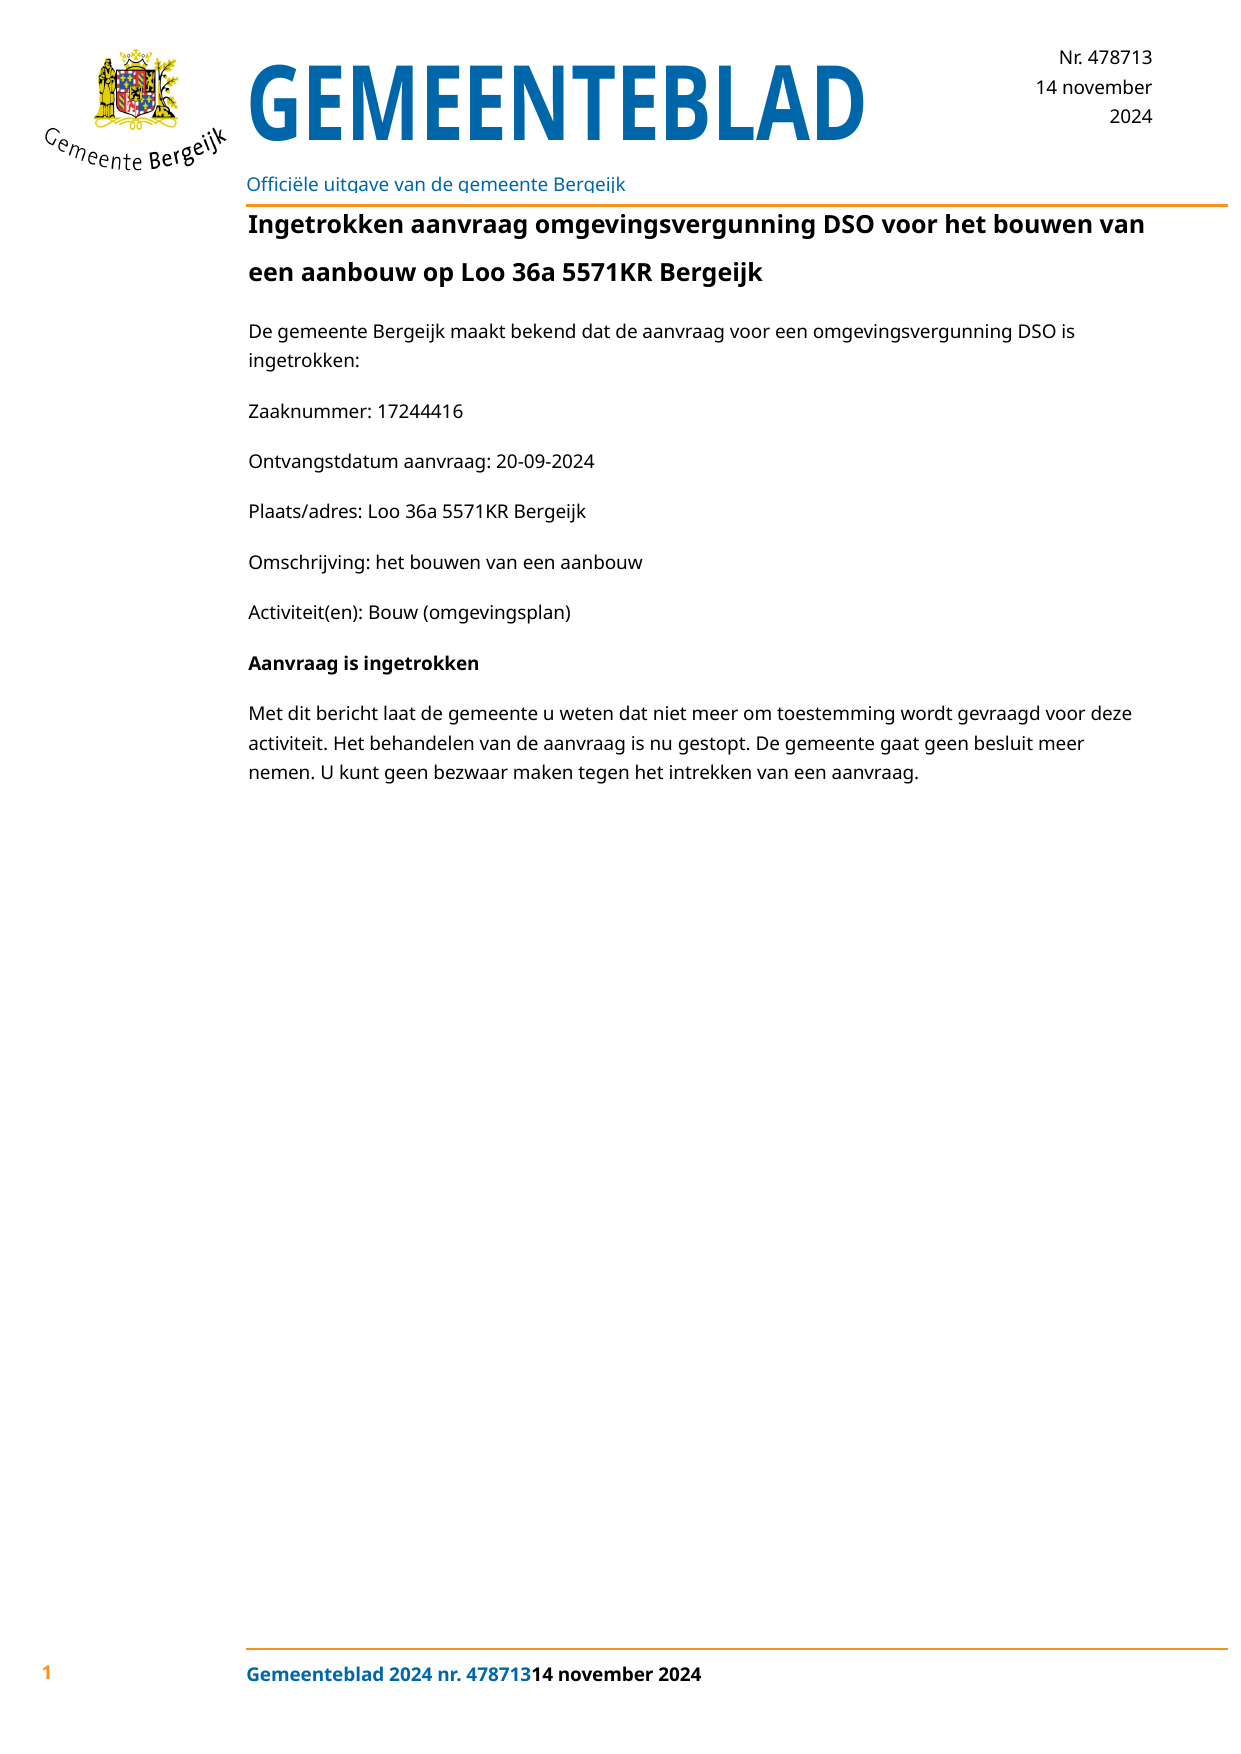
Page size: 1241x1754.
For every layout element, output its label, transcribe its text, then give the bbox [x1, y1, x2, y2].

text Ontvangstdatum aanvraag: 20-09-2024 [248, 448, 1152, 474]
text Plaats/adres: Loo 36a 5571KR Bergeijk [248, 499, 1152, 524]
text Zaaknummer: 17244416 [248, 398, 1152, 424]
text Ingetrokken aanvraag omgevingsvergunning DSO voor het bouwen van een aanbouw op Loo 36a 5571KR Bergeijk [248, 207, 1152, 288]
text De gemeente Bergeijk maakt bekend dat de aanvraag voor een omgevingsvergunning DSO is ingetrokken: [248, 318, 1152, 373]
text Aanvraag is ingetrokken [248, 650, 1152, 676]
picture [41, 47, 231, 172]
text Activiteit(en): Bouw (omgevingsplan) [248, 599, 1152, 625]
text Omschrijving: het bouwen van een aanbouw [248, 549, 1152, 575]
text Met dit bericht laat de gemeente u weten dat niet meer om toestemming wordt gevraagd voor deze activiteit. Het behandelen van de aanvraag is nu gestopt. De gemeente gaat geen besluit meer nemen. U kunt geen bezwaar maken tegen het intrekken van een aanvraag. [248, 700, 1152, 785]
